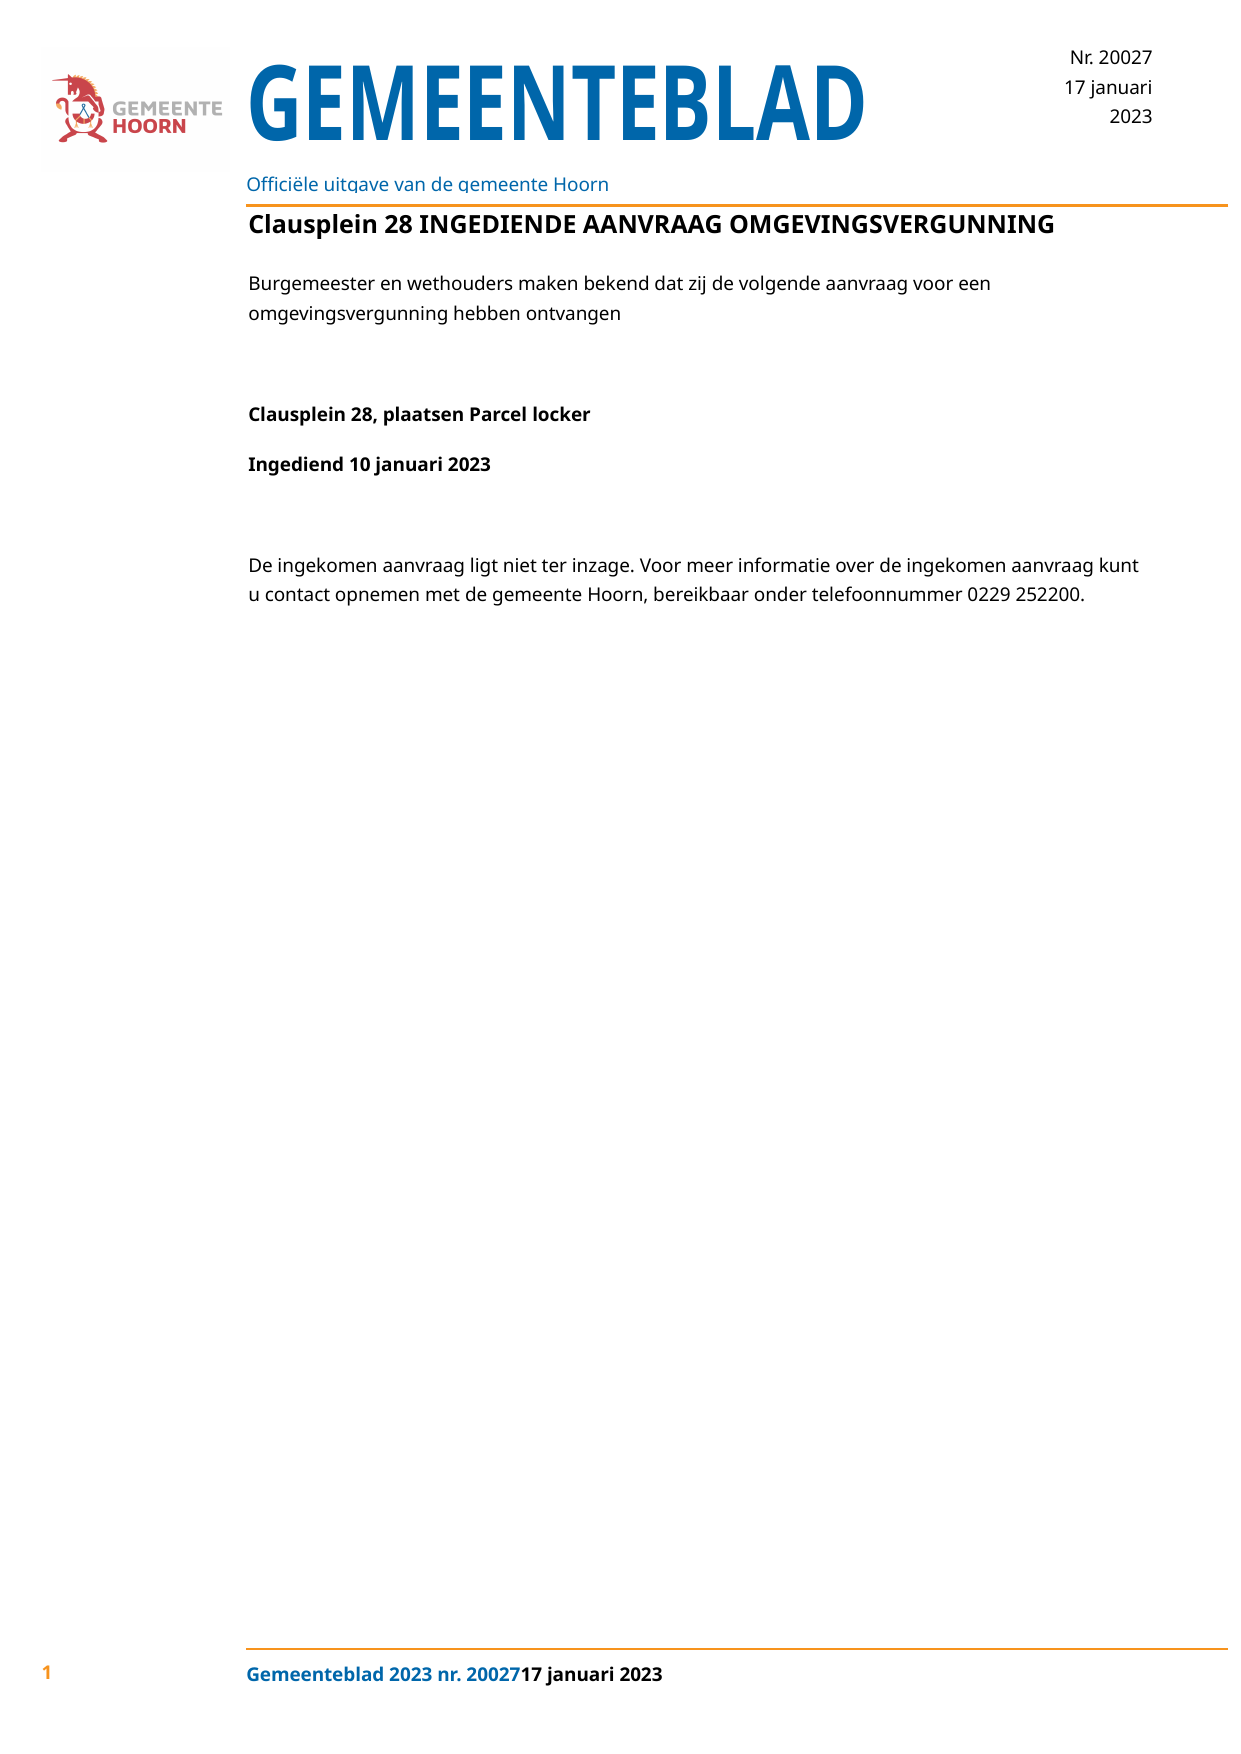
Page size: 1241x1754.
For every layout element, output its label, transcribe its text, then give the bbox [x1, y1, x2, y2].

text De ingekomen aanvraag ligt niet ter inzage. Voor meer informatie over de ingekomen aanvraag kunt u contact opnemen met de gemeente Hoorn, bereikbaar onder telefoonnummer 0229 252200. [248, 552, 1152, 607]
text Clausplein 28 INGEDIENDE AANVRAAG OMGEVINGSVERGUNNING [248, 207, 1152, 241]
picture [41, 47, 231, 172]
text Burgemeester en wethouders maken bekend dat zij de volgende aanvraag voor een omgevingsvergunning hebben ontvangen [248, 270, 1152, 326]
text Ingediend 10 januari 2023 [248, 451, 1152, 477]
text Clausplein 28, plaatsen Parcel locker [248, 401, 1152, 426]
